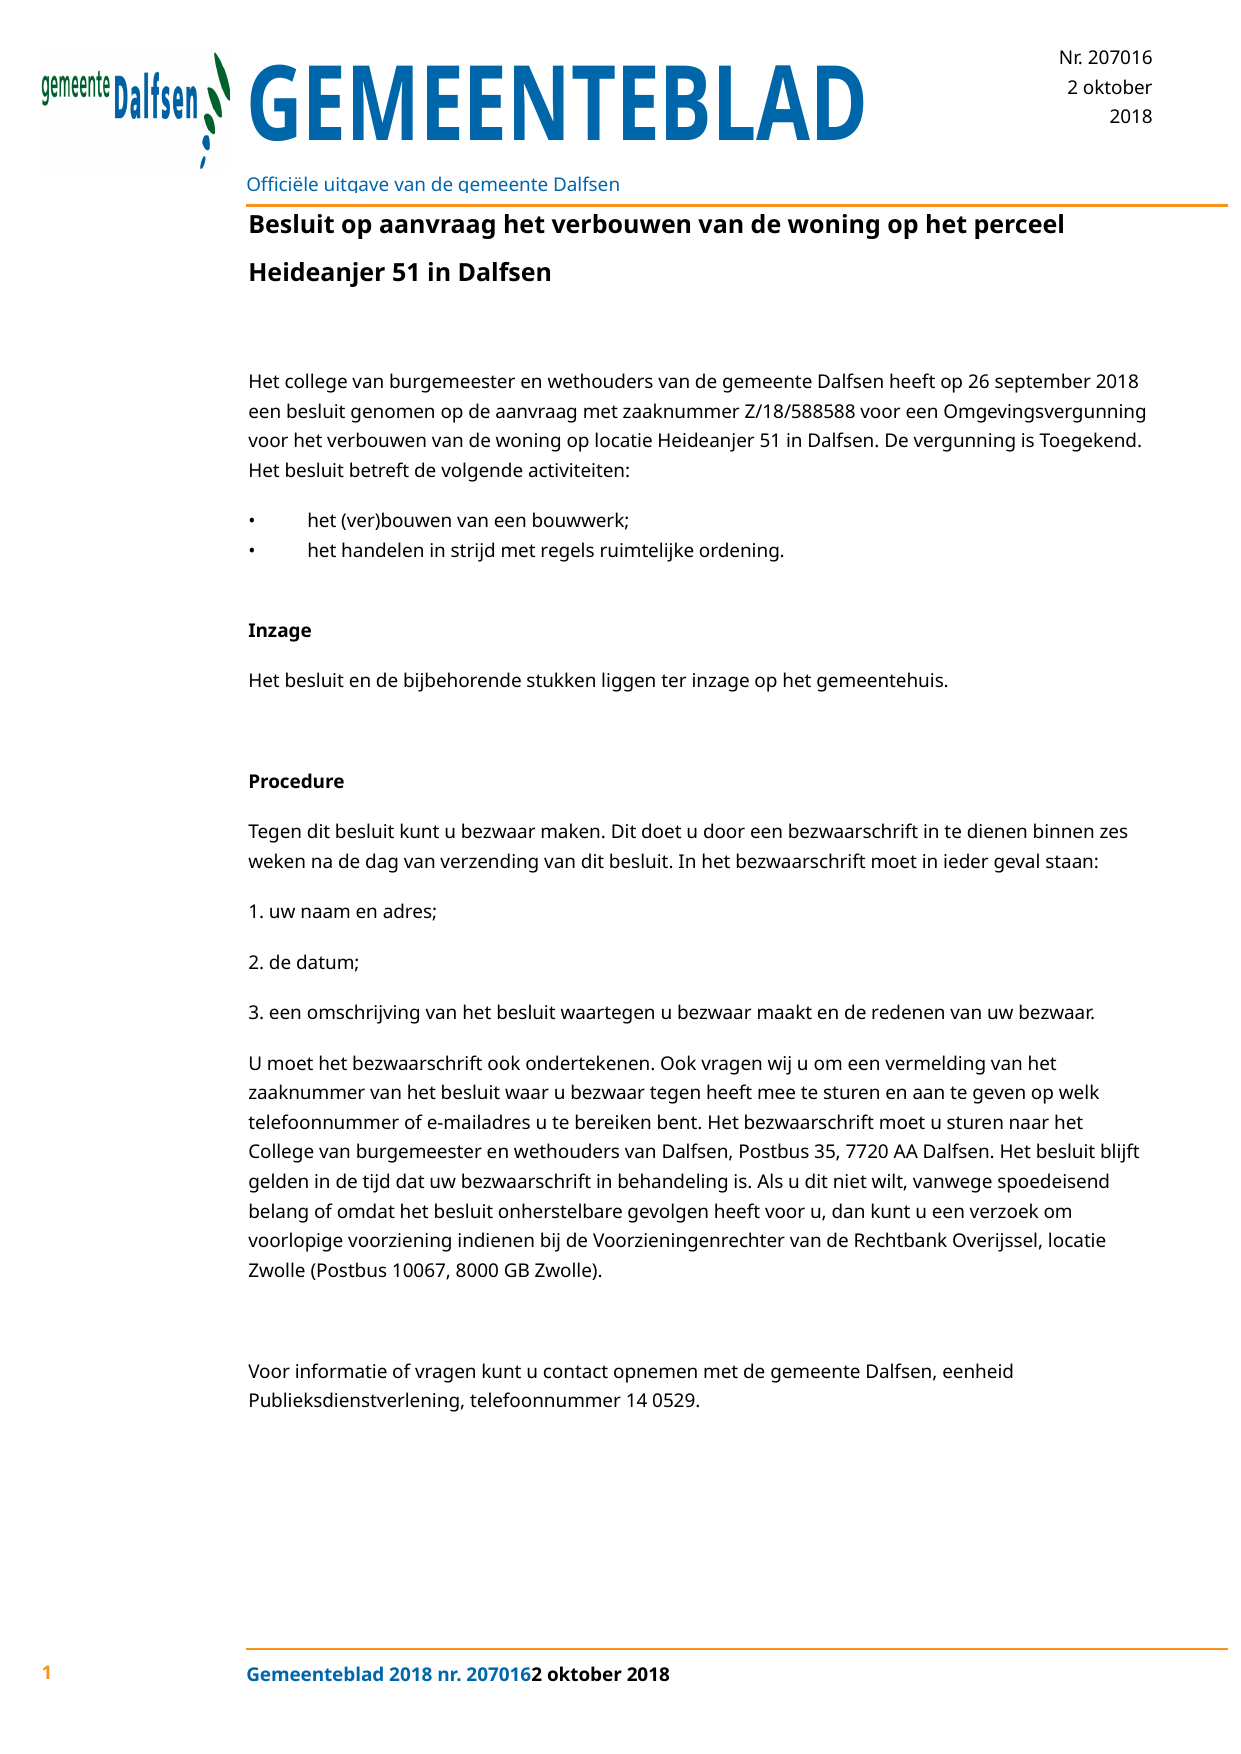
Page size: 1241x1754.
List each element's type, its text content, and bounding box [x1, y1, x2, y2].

text Inzage [248, 617, 1152, 643]
text Het college van burgemeester en wethouders van de gemeente Dalfsen heeft op 26 september 2018 een besluit genomen op de aanvraag met zaaknummer Z/18/588588 voor een Omgevingsvergunning voor het verbouwen van de woning op locatie Heideanjer 51 in Dalfsen. De vergunning is Toegekend. Het besluit betreft de volgende activiteiten: [248, 368, 1152, 483]
text Procedure [248, 768, 1152, 794]
text 3. een omschrijving van het besluit waartegen u bezwaar maakt en de redenen van uw bezwaar. [248, 999, 1152, 1025]
list het handelen in strijd met regels ruimtelijke ordening. [248, 537, 1152, 563]
text Voor informatie of vragen kunt u contact opnemen met de gemeente Dalfsen, eenheid Publieksdienstverlening, telefoonnummer 14 0529. [248, 1358, 1152, 1413]
text 2. de datum; [248, 949, 1152, 975]
list het (ver)bouwen van een bouwwerk; [248, 507, 1152, 533]
text 1. uw naam en adres; [248, 899, 1152, 924]
picture [41, 47, 231, 172]
text Tegen dit besluit kunt u bezwaar maken. Dit doet u door een bezwaarschrift in te dienen binnen zes weken na de dag van verzending van dit besluit. In het bezwaarschrift moet in ieder geval staan: [248, 819, 1152, 874]
text Het besluit en de bijbehorende stukken liggen ter inzage op het gemeentehuis. [248, 667, 1152, 693]
text U moet het bezwaarschrift ook ondertekenen. Ook vragen wij u om een vermelding van het zaaknummer van het besluit waar u bezwaar tegen heeft mee te sturen en aan te geven op welk telefoonnummer of e-mailadres u te bereiken bent. Het bezwaarschrift moet u sturen naar het College van burgemeester en wethouders van Dalfsen, Postbus 35, 7720 AA Dalfsen. Het besluit blijft gelden in de tijd dat uw bezwaarschrift in behandeling is. Als u dit niet wilt, vanwege spoedeisend belang of omdat het besluit onherstelbare gevolgen heeft voor u, dan kunt u een verzoek om voorlopige voorziening indienen bij de Voorzieningenrechter van de Rechtbank Overijssel, locatie Zwolle (Postbus 10067, 8000 GB Zwolle). [248, 1050, 1152, 1283]
text Besluit op aanvraag het verbouwen van de woning op het perceel Heideanjer 51 in Dalfsen [248, 207, 1152, 288]
